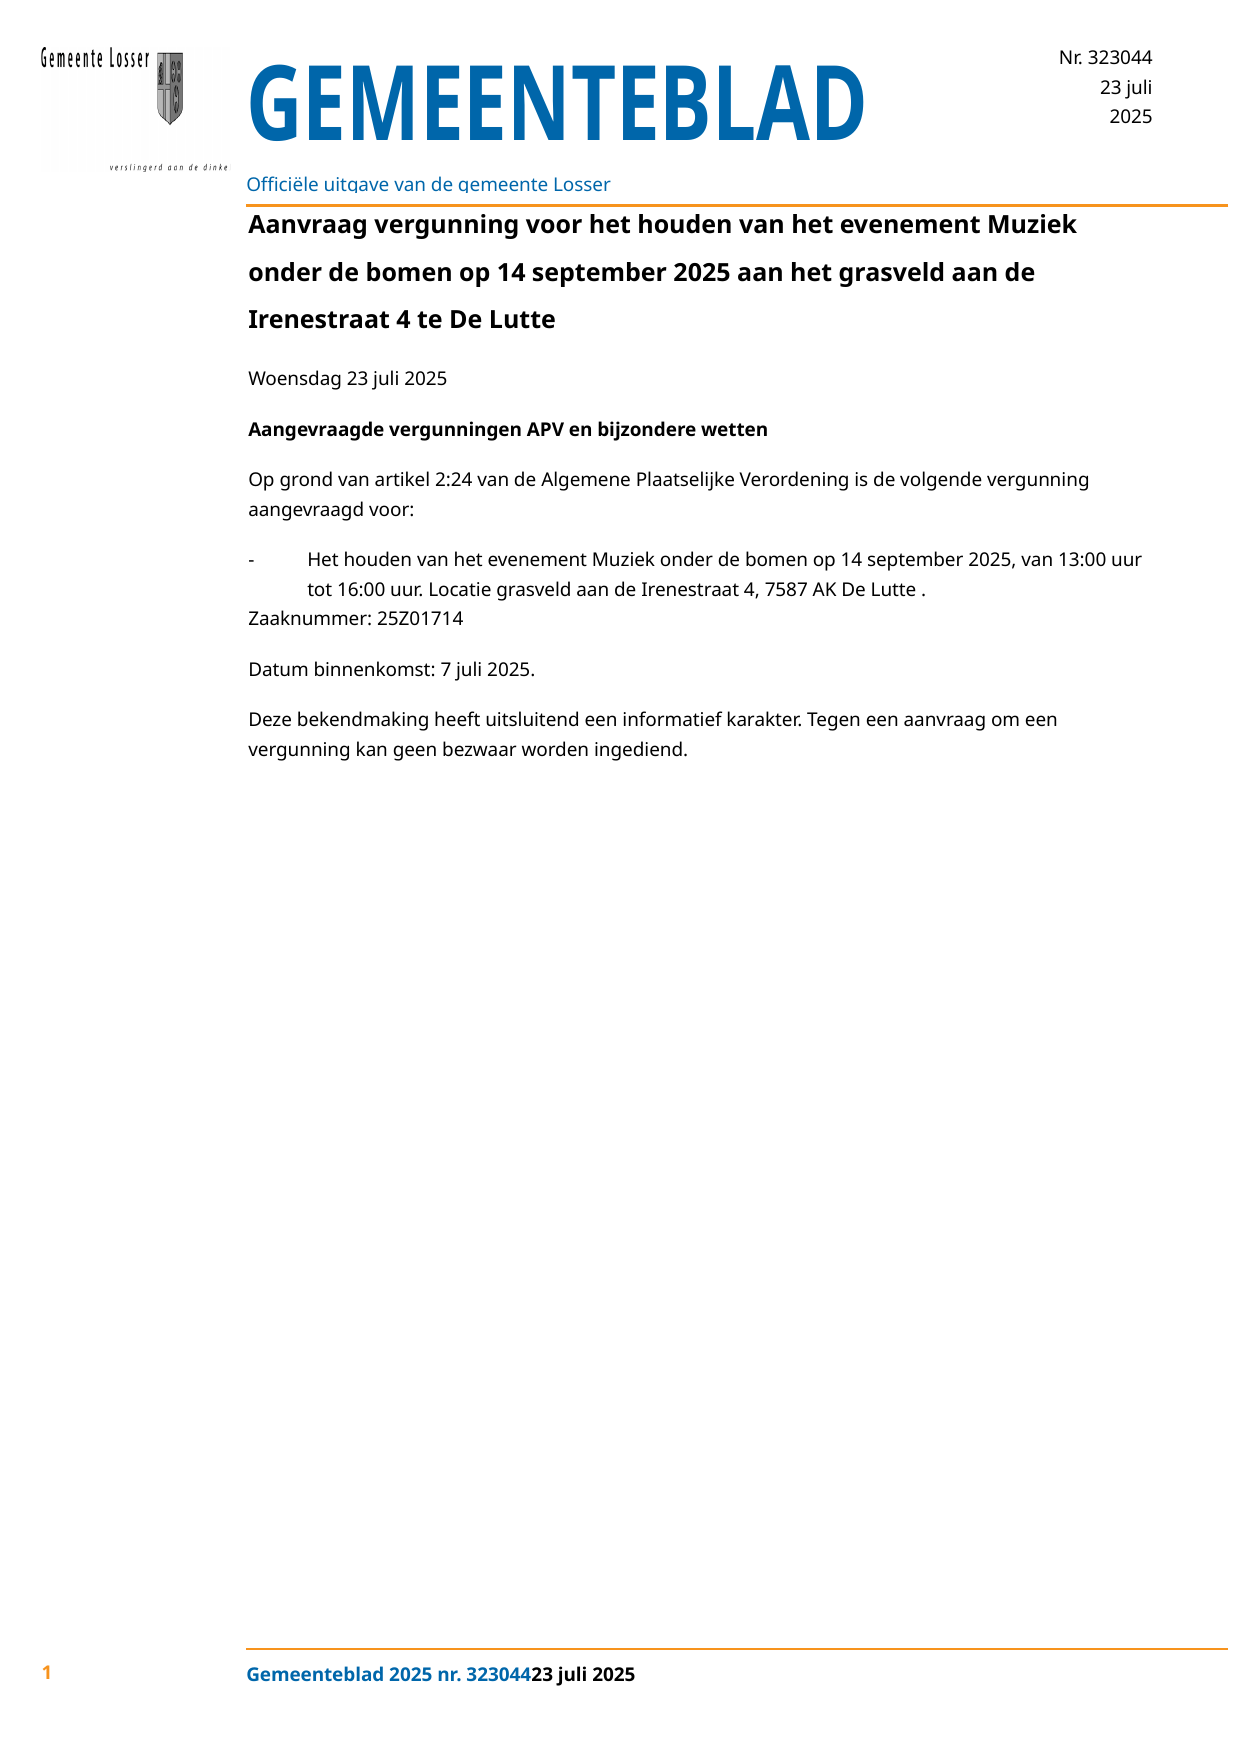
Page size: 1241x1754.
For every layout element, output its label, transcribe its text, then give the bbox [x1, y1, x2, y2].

text Datum binnenkomst: 7 juli 2025. [248, 656, 1152, 682]
text Op grond van artikel 2:24 van de Algemene Plaatselijke Verordening is de volgende vergunning aangevraagd voor: [248, 466, 1152, 522]
text Aangevraagde vergunningen APV en bijzondere wetten [248, 416, 1152, 442]
text Woensdag 23 juli 2025 [248, 366, 1152, 391]
text Aanvraag vergunning voor het houden van het evenement Muziek onder de bomen op 14 september 2025 aan het grasveld aan de Irenestraat 4 te De Lutte [248, 207, 1152, 336]
picture [41, 47, 231, 172]
list Het houden van het evenement Muziek onder de bomen op 14 september 2025, van 13:00 uur tot 16:00 uur. Locatie grasveld aan de Irenestraat 4, 7587 AK De Lutte . [248, 546, 1152, 602]
text Zaaknummer: 25Z01714 [248, 606, 1152, 631]
text Deze bekendmaking heeft uitsluitend een informatief karakter. Tegen een aanvraag om een vergunning kan geen bezwaar worden ingediend. [248, 706, 1152, 762]
